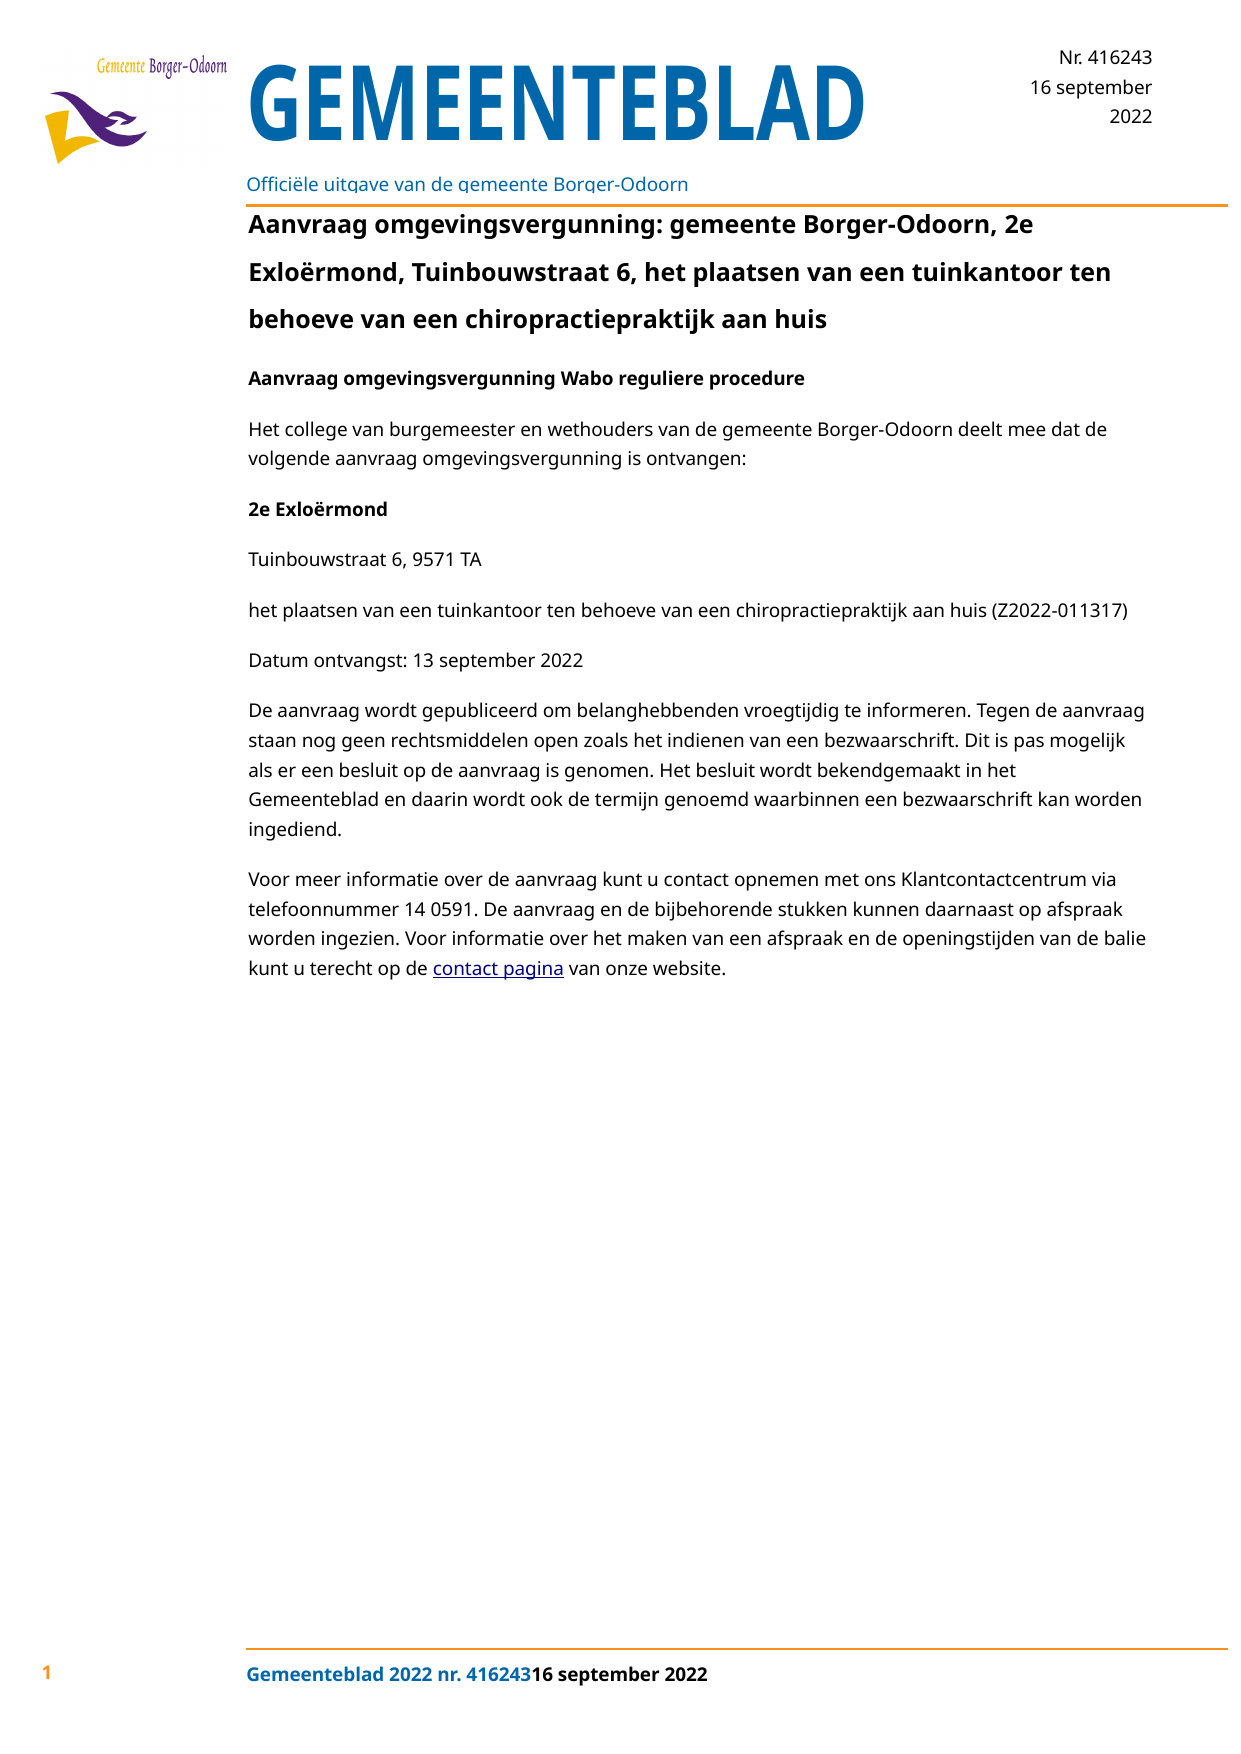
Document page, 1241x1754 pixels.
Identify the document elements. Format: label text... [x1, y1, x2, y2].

text het plaatsen van een tuinkantoor ten behoeve van een chiropractiepraktijk aan huis (Z2022-011317) [248, 597, 1152, 622]
text Tuinbouwstraat 6, 9571 TA [248, 546, 1152, 572]
picture [41, 47, 231, 172]
text De aanvraag wordt gepubliceerd om belanghebbenden vroegtijdig te informeren. Tegen de aanvraag staan nog geen rechtsmiddelen open zoals het indienen van een bezwaarschrift. Dit is pas mogelijk als er een besluit op de aanvraag is genomen. Het besluit wordt bekendgemaakt in het Gemeenteblad en daarin wordt ook de termijn genoemd waarbinnen een bezwaarschrift kan worden ingediend. [248, 698, 1152, 842]
text Datum ontvangst: 13 september 2022 [248, 647, 1152, 673]
text Aanvraag omgevingsvergunning Wabo reguliere procedure [248, 366, 1152, 391]
text Aanvraag omgevingsvergunning: gemeente Borger-Odoorn, 2e Exloërmond, Tuinbouwstraat 6, het plaatsen van een tuinkantoor ten behoeve van een chiropractiepraktijk aan huis [248, 207, 1152, 336]
text 2e Exloërmond [248, 496, 1152, 522]
text Het college van burgemeester en wethouders van de gemeente Borger-Odoorn deelt mee dat de volgende aanvraag omgevingsvergunning is ontvangen: [248, 416, 1152, 471]
text Voor meer informatie over de aanvraag kunt u contact opnemen met ons Klantcontactcentrum via telefoonnummer 14 0591. De aanvraag en de bijbehorende stukken kunnen daarnaast op afspraak worden ingezien. Voor informatie over het maken van een afspraak en de openingstijden van de balie kunt u terecht op de contact pagina van onze website. [248, 866, 1152, 981]
